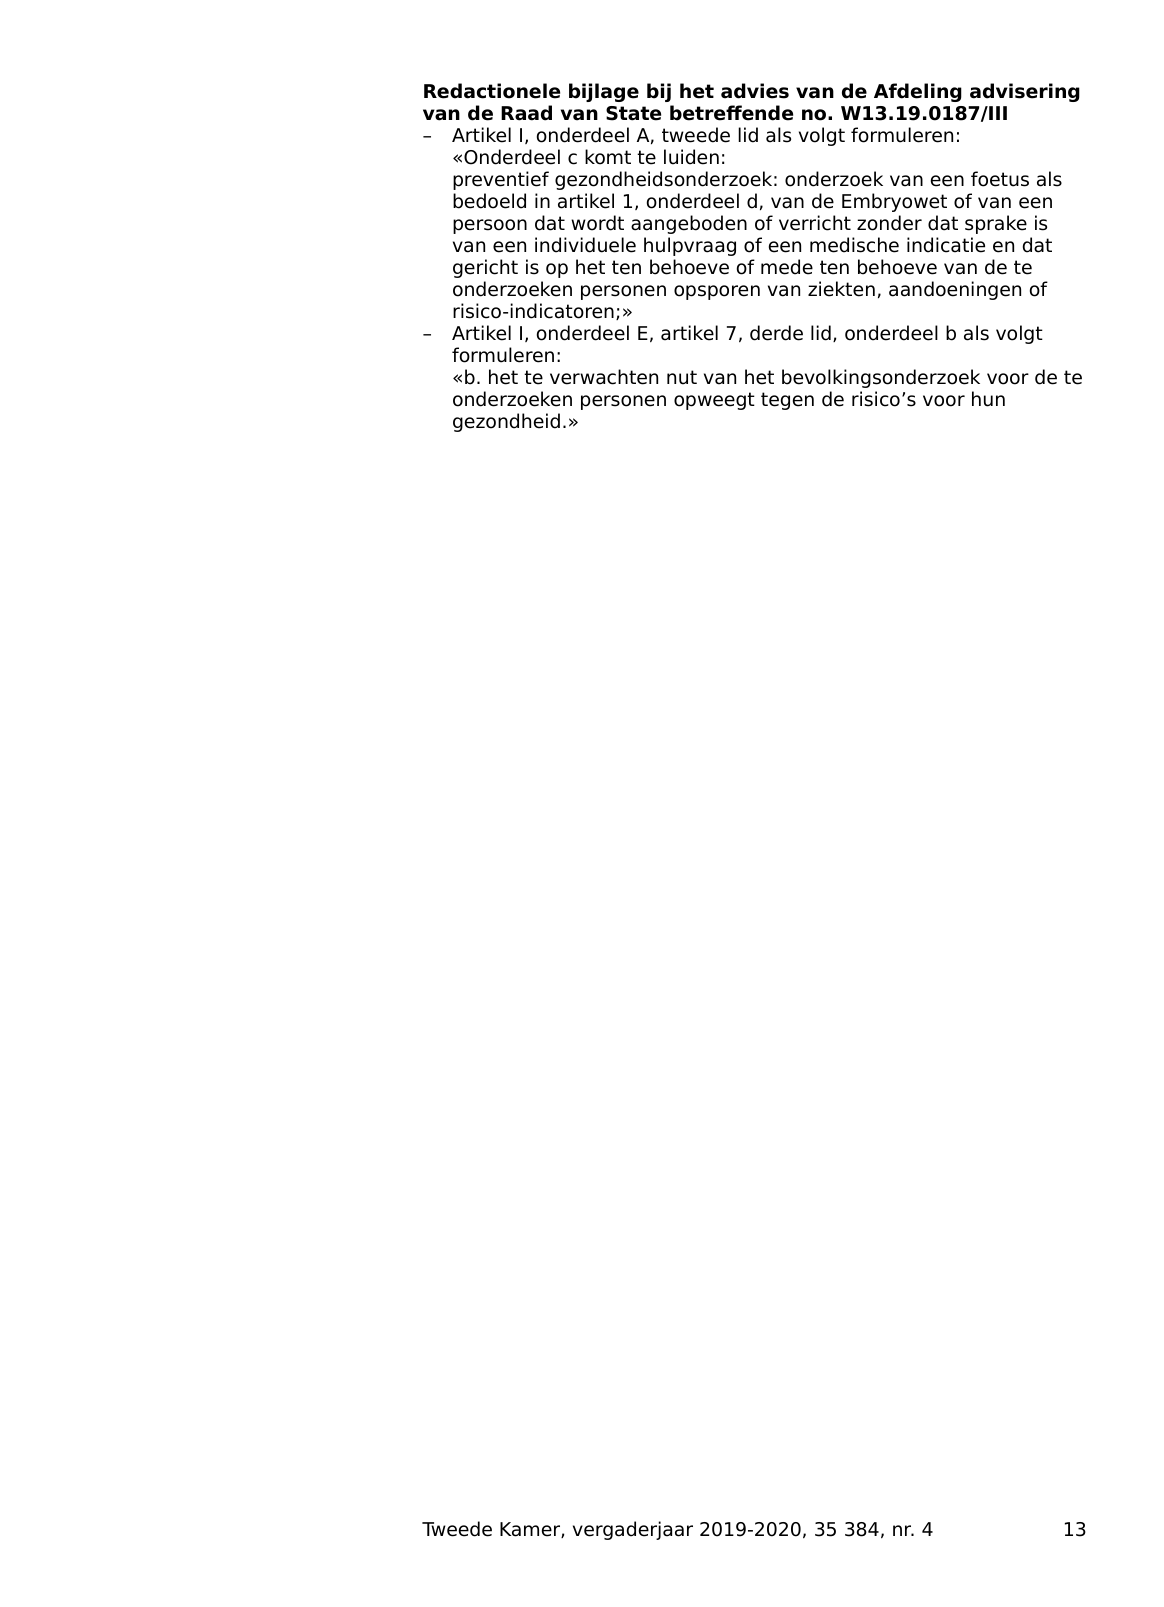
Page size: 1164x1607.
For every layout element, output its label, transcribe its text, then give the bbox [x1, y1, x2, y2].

text – Artikel I, onderdeel A, tweede lid als volgt formuleren: [422, 125, 1087, 147]
text – Artikel I, onderdeel E, artikel 7, derde lid, onderdeel b als volgt formuleren: [422, 323, 1087, 367]
text preventief gezondheidsonderzoek: onderzoek van een foetus als bedoeld in artikel 1, onderdeel d, van de Embryowet of van een persoon dat wordt aangeboden of verricht zonder dat sprake is van een individuele hulpvraag of een medische indicatie en dat gericht is op het ten behoeve of mede ten behoeve van de te onderzoeken personen opsporen van ziekten, aandoeningen of risico-indicatoren;» [452, 169, 1087, 323]
text «b. het te verwachten nut van het bevolkingsonderzoek voor de te onderzoeken personen opweegt tegen de risico’s voor hun gezondheid.» [452, 367, 1087, 433]
text «Onderdeel c komt te luiden: [452, 147, 1087, 169]
subtitle Redactionele bijlage bij het advies van de Afdeling advisering van de Raad van State betreffende no. W13.19.0187/III [422, 81, 1087, 125]
